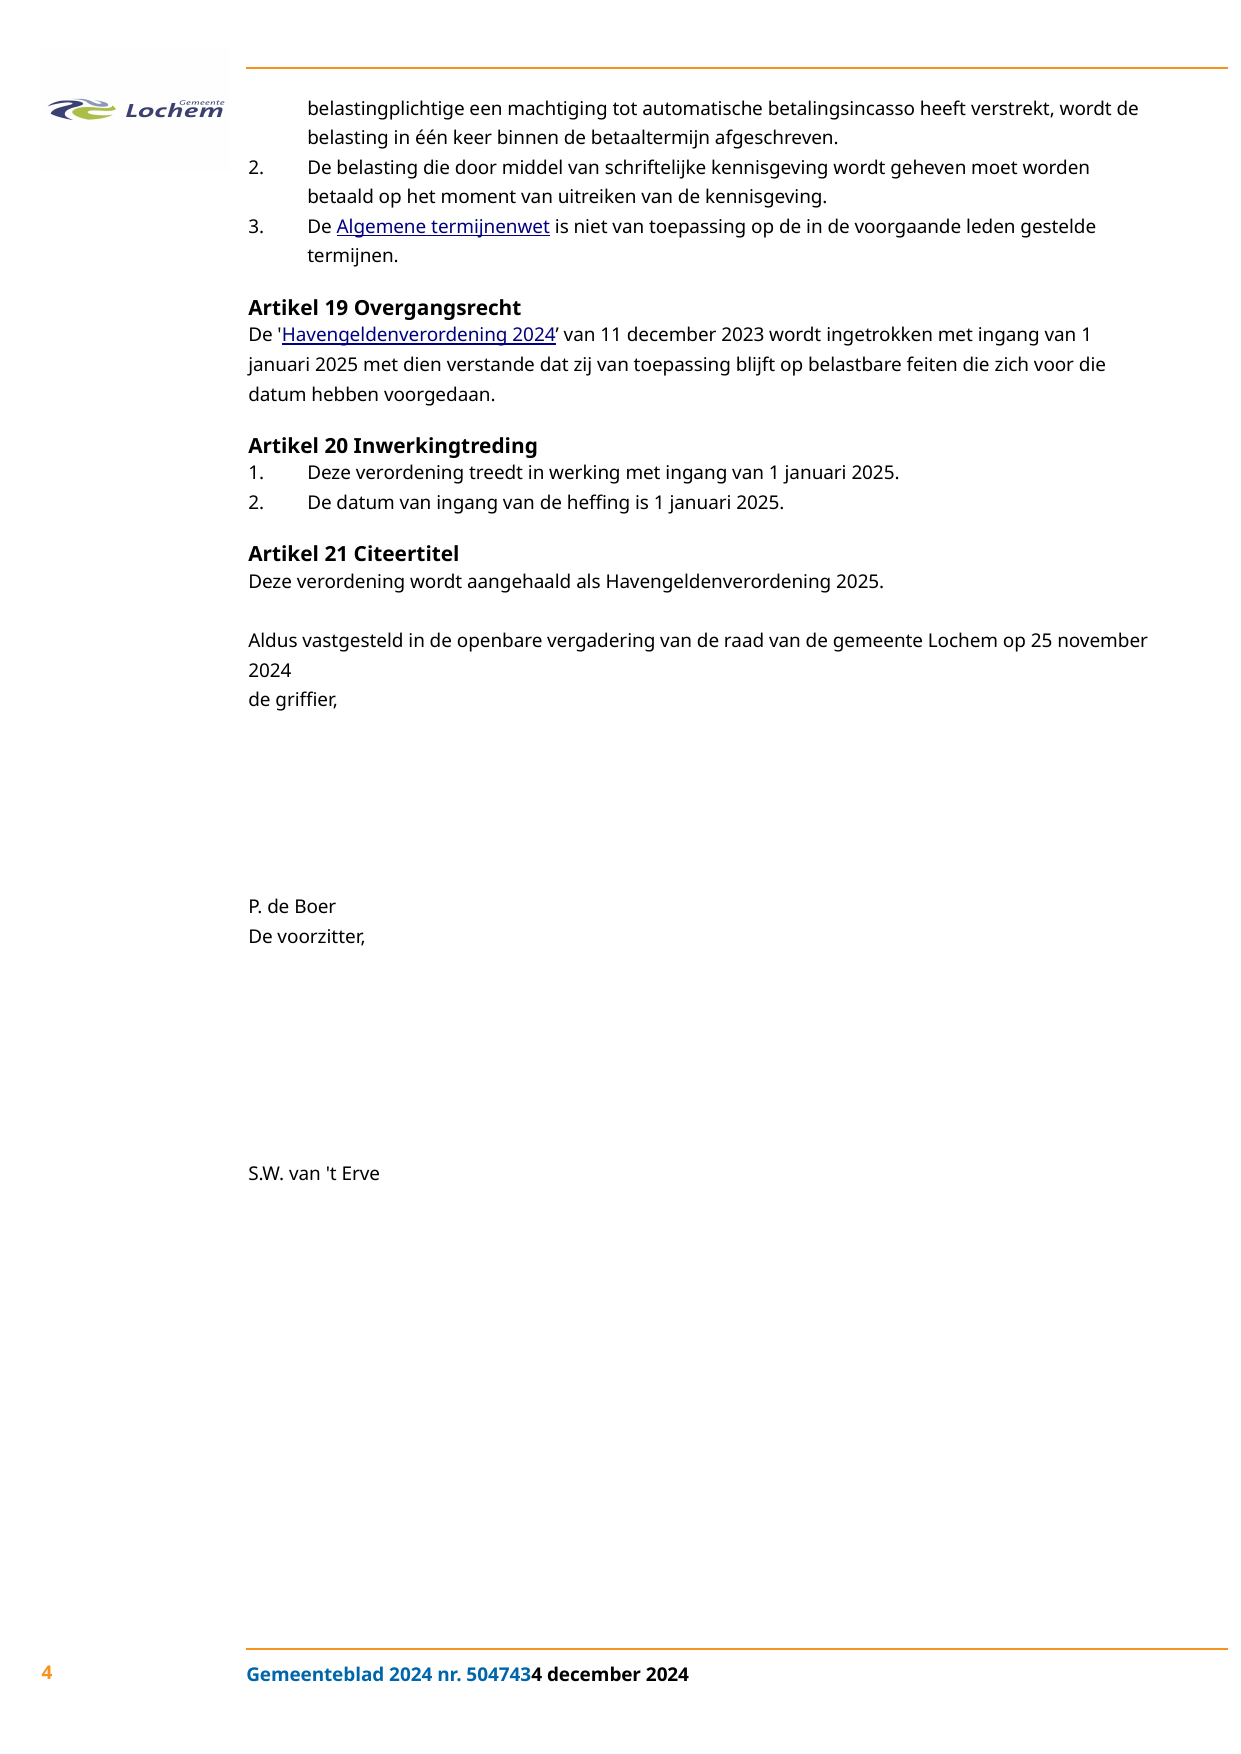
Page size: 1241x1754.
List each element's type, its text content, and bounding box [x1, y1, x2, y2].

text De voorzitter, [248, 923, 1152, 949]
text De 'Havengeldenverordening 2024’ van 11 december 2023 wordt ingetrokken met ingang van 1 januari 2025 met dien verstande dat zij van toepassing blijft op belastbare feiten die zich voor die datum hebben voorgedaan. [248, 322, 1152, 406]
text Deze verordening wordt aangehaald als Havengeldenverordening 2025. [248, 568, 1152, 594]
list De datum van ingang van de heffing is 1 januari 2025. [248, 489, 1152, 515]
text Aldus vastgesteld in de openbare vergadering van de raad van de gemeente Lochem op 25 november 2024 [248, 627, 1152, 682]
text de griffier, [248, 686, 1152, 712]
list belastingplichtige een machtiging tot automatische betalingsincasso heeft verstrekt, wordt de belasting in één keer binnen de betaaltermijn afgeschreven. [248, 95, 1152, 150]
text P. de Boer [248, 893, 1152, 919]
text Artikel 21 Citeertitel [248, 539, 1152, 568]
text S.W. van 't Erve [248, 1160, 1152, 1185]
text Artikel 20 Inwerkingtreding [248, 431, 1152, 459]
picture [41, 47, 231, 172]
list De belasting die door middel van schriftelijke kennisgeving wordt geheven moet worden betaald op het moment van uitreiken van de kennisgeving. [248, 154, 1152, 209]
list Deze verordening treedt in werking met ingang van 1 januari 2025. [248, 459, 1152, 485]
text Artikel 19 Overgangsrecht [248, 293, 1152, 322]
list De Algemene termijnenwet is niet van toepassing op de in de voorgaande leden gestelde termijnen. [248, 213, 1152, 268]
